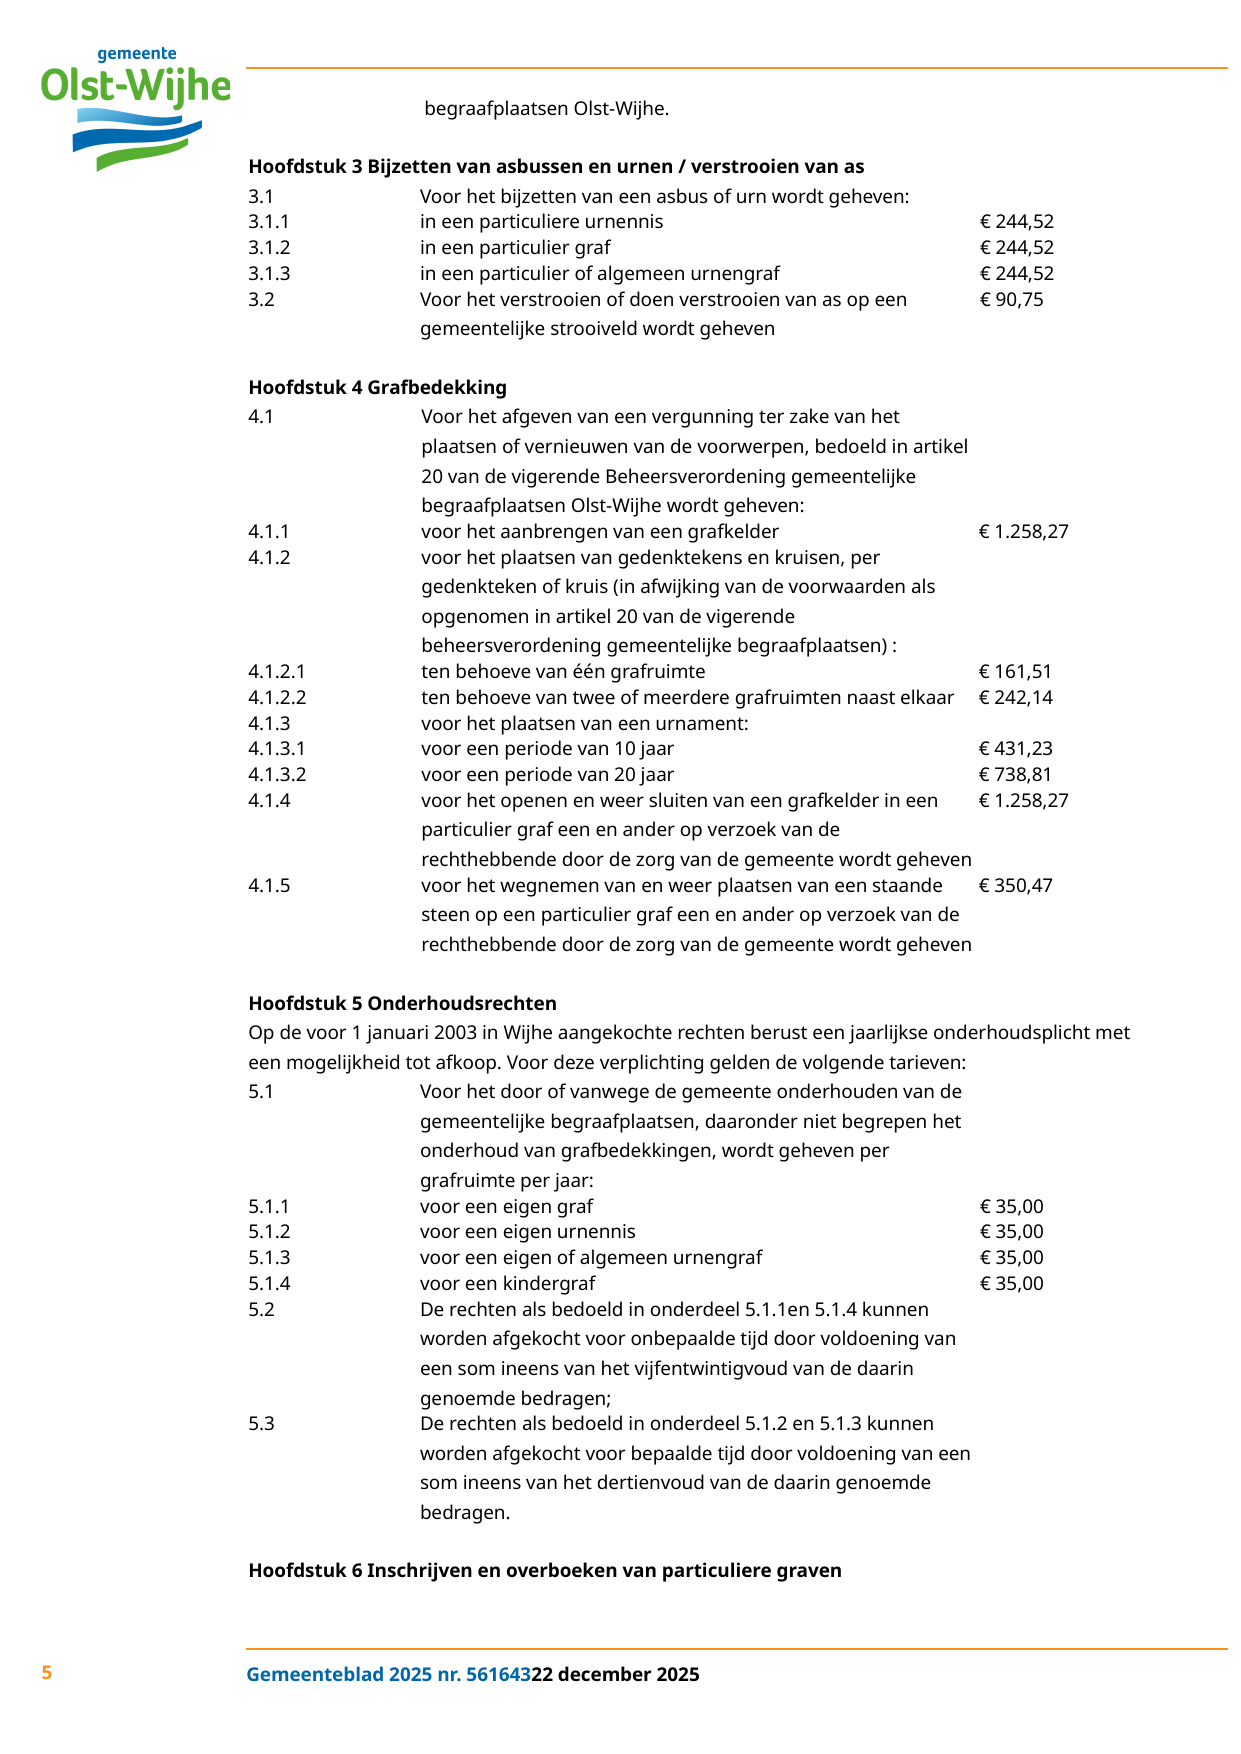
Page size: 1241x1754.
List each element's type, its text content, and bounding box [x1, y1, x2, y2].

table_cell € 431,23 [979, 736, 1152, 761]
table_cell Voor het verstrooien of doen verstrooien van as op een gemeentelijke strooiveld wordt geheven [420, 286, 980, 341]
text Op de voor 1 januari 2003 in Wijhe aangekochte rechten berust een jaarlijkse onderhoudsplicht met een mogelijkheid tot afkoop. Voor deze verplichting gelden de volgende tarieven: [248, 1019, 1152, 1074]
table_cell € 90,75 [980, 286, 1152, 341]
table_cell voor het openen en weer sluiten van een grafkelder in een particulier graf een en ander op verzoek van de rechthebbende door de zorg van de gemeente wordt geheven [421, 787, 978, 872]
table_cell € 1.258,27 [979, 518, 1152, 544]
table_cell voor het plaatsen van een urnament: [421, 710, 978, 736]
table_cell € 1.258,27 [979, 787, 1152, 872]
table_cell 3.1.3 [248, 260, 420, 286]
text Hoofdstuk 3 Bijzetten van asbussen en urnen / verstrooien van as [248, 153, 1152, 179]
table_cell 4.1.2.1 [248, 659, 421, 684]
table_cell ten behoeve van één grafruimte [421, 659, 978, 684]
table_cell voor het plaatsen van gedenktekens en kruisen, per gedenkteken of kruis (in afwijking van de voorwaarden als opgenomen in artikel 20 van de vigerende beheersverordening gemeentelijke begraafplaatsen) : [421, 544, 978, 658]
table_cell voor een eigen urnennis [420, 1219, 980, 1244]
table_header [980, 183, 1152, 209]
table_cell 5.1.4 [248, 1270, 420, 1296]
table_header [979, 404, 1152, 518]
table_cell [979, 544, 1152, 658]
table_cell voor een kindergraf [420, 1270, 980, 1296]
text Hoofdstuk 6 Inschrijven en overboeken van particuliere graven [248, 1558, 1152, 1583]
table_cell voor het wegnemen van en weer plaatsen van een staande steen op een particulier graf een en ander op verzoek van de rechthebbende door de zorg van de gemeente wordt geheven [421, 872, 978, 957]
table_header [980, 1079, 1152, 1193]
table_cell [980, 1410, 1152, 1525]
table_cell voor het aanbrengen van een grafkelder [421, 518, 978, 544]
table_cell voor een eigen graf [420, 1193, 980, 1219]
table_cell in een particulier graf [420, 235, 980, 260]
table_cell 3.1.1 [248, 209, 420, 234]
picture [41, 47, 231, 172]
table_cell 4.1.3.1 [248, 736, 421, 761]
table_cell voor een periode van 10 jaar [421, 736, 978, 761]
table_cell De rechten als bedoeld in onderdeel 5.1.1en 5.1.4 kunnen worden afgekocht voor onbepaalde tijd door voldoening van een som ineens van het vijfentwintigvoud van de daarin genoemde bedragen; [420, 1296, 980, 1410]
table_cell [980, 1296, 1152, 1410]
table_cell € 244,52 [980, 260, 1152, 286]
table_cell 4.1.1 [248, 518, 421, 544]
table_cell 5.1.1 [248, 1193, 420, 1219]
table_cell in een particuliere urnennis [420, 209, 980, 234]
table_cell [975, 95, 1152, 121]
table_cell € 35,00 [980, 1245, 1152, 1270]
table_cell voor een periode van 20 jaar [421, 761, 978, 787]
table_cell 4.1.2.2 [248, 684, 421, 710]
table_cell 4.1.3.2 [248, 761, 421, 787]
table_cell 3.1.2 [248, 235, 420, 260]
table_cell 4.1.4 [248, 787, 421, 872]
table_header Voor het bijzetten van een asbus of urn wordt geheven: [420, 183, 980, 209]
table_cell 5.1.3 [248, 1245, 420, 1270]
table_cell 4.1.3 [248, 710, 421, 736]
table_header 4.1 [248, 404, 421, 518]
table_cell € 161,51 [979, 659, 1152, 684]
table_cell 5.2 [248, 1296, 420, 1410]
table_header 5.1 [248, 1079, 420, 1193]
table_cell € 738,81 [979, 761, 1152, 787]
table_cell € 35,00 [980, 1193, 1152, 1219]
table_cell in een particulier of algemeen urnengraf [420, 260, 980, 286]
table_cell 4.1.5 [248, 872, 421, 957]
table_cell € 244,52 [980, 209, 1152, 234]
table_cell € 242,14 [979, 684, 1152, 710]
table_cell begraafplaatsen Olst-Wijhe. [424, 95, 975, 121]
table_cell voor een eigen of algemeen urnengraf [420, 1245, 980, 1270]
table_header Voor het door of vanwege de gemeente onderhouden van de gemeentelijke begraafplaatsen, daaronder niet begrepen het onderhoud van grafbedekkingen, wordt geheven per grafruimte per jaar: [420, 1079, 980, 1193]
table_cell [248, 95, 424, 121]
table_cell € 35,00 [980, 1219, 1152, 1244]
table_cell € 244,52 [980, 235, 1152, 260]
table_cell 4.1.2 [248, 544, 421, 658]
table_header Voor het afgeven van een vergunning ter zake van het plaatsen of vernieuwen van de voorwerpen, bedoeld in artikel 20 van de vigerende Beheersverordening gemeentelijke begraafplaatsen Olst-Wijhe wordt geheven: [421, 404, 978, 518]
table_header 3.1 [248, 183, 420, 209]
table_cell [979, 710, 1152, 736]
table_cell 5.1.2 [248, 1219, 420, 1244]
table_cell € 350,47 [979, 872, 1152, 957]
text Hoofdstuk 4 Grafbedekking [248, 374, 1152, 400]
table_cell De rechten als bedoeld in onderdeel 5.1.2 en 5.1.3 kunnen worden afgekocht voor bepaalde tijd door voldoening van een som ineens van het dertienvoud van de daarin genoemde bedragen. [420, 1410, 980, 1525]
text Hoofdstuk 5 Onderhoudsrechten [248, 990, 1152, 1015]
table_cell 5.3 [248, 1410, 420, 1525]
table_cell 3.2 [248, 286, 420, 341]
table_cell € 35,00 [980, 1270, 1152, 1296]
table_cell ten behoeve van twee of meerdere grafruimten naast elkaar [421, 684, 978, 710]
